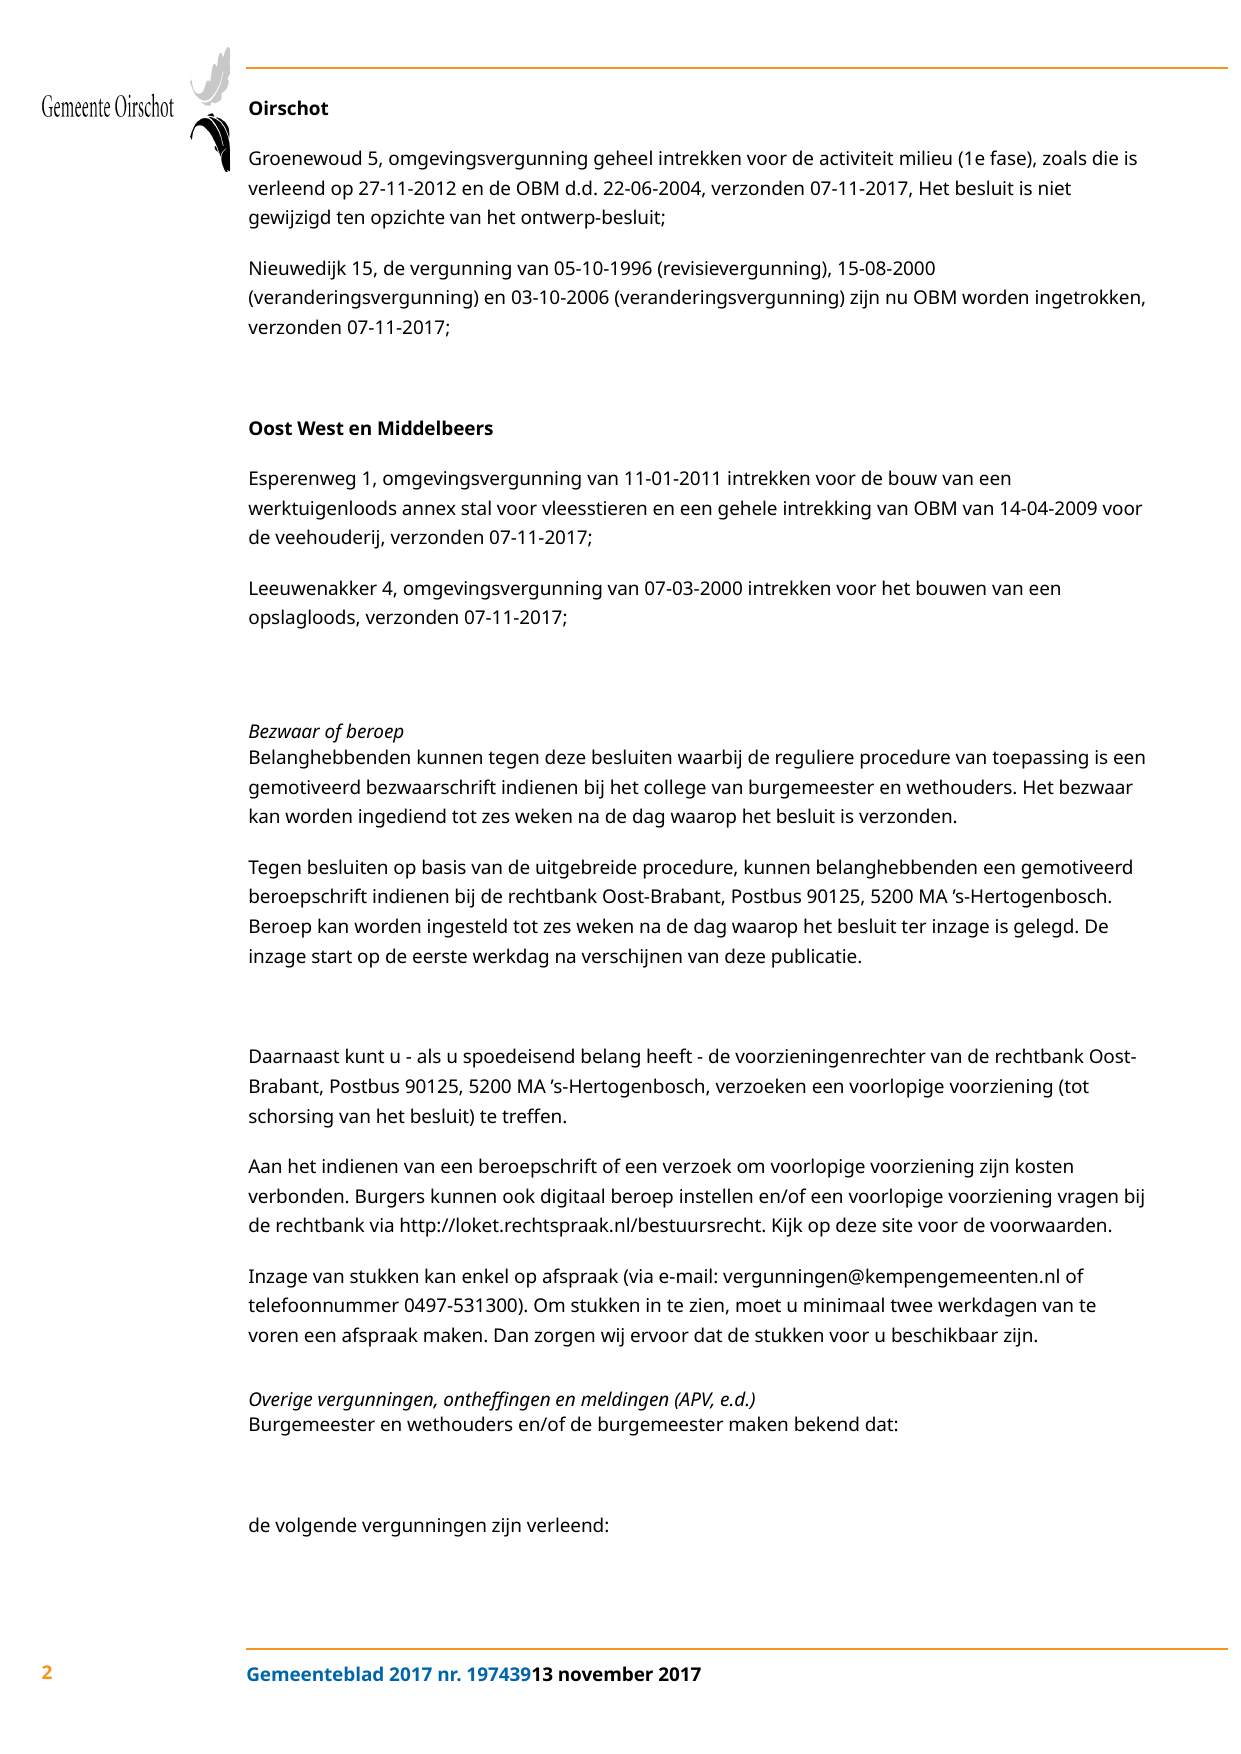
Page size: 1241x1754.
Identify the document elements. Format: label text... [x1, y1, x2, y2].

text Groenewoud 5, omgevingsvergunning geheel intrekken voor de activiteit milieu (1e fase), zoals die is verleend op 27-11-2012 en de OBM d.d. 22-06-2004, verzonden 07-11-2017, Het besluit is niet gewijzigd ten opzichte van het ontwerp-besluit; [248, 145, 1152, 230]
text Nieuwedijk 15, de vergunning van 05-10-1996 (revisievergunning), 15-08-2000 (veranderingsvergunning) en 03-10-2006 (veranderingsvergunning) zijn nu OBM worden ingetrokken, verzonden 07-11-2017; [248, 255, 1152, 340]
text Leeuwenakker 4, omgevingsvergunning van 07-03-2000 intrekken voor het bouwen van een opslagloods, verzonden 07-11-2017; [248, 575, 1152, 630]
text Tegen besluiten op basis van de uitgebreide procedure, kunnen belanghebbenden een gemotiveerd beroepschrift indienen bij de rechtbank Oost-Brabant, Postbus 90125, 5200 MA ’s-Hertogenbosch. Beroep kan worden ingesteld tot zes weken na de dag waarop het besluit ter inzage is gelegd. De inzage start op de eerste werkdag na verschijnen van deze publicatie. [248, 854, 1152, 968]
text Belanghebbenden kunnen tegen deze besluiten waarbij de reguliere procedure van toepassing is een gemotiveerd bezwaarschrift indienen bij het college van burgemeester en wethouders. Het bezwaar kan worden ingediend tot zes weken na de dag waarop het besluit is verzonden. [248, 744, 1152, 829]
text Esperenweg 1, omgevingsvergunning van 11-01-2011 intrekken voor de bouw van een werktuigenloods annex stal voor vleesstieren en een gehele intrekking van OBM van 14-04-2009 voor de veehouderij, verzonden 07-11-2017; [248, 465, 1152, 550]
text Oirschot [248, 95, 1152, 121]
text Overige vergunningen, ontheffingen en meldingen (APV, e.d.) [248, 1386, 1152, 1412]
text Oost West en Middelbeers [248, 415, 1152, 441]
text Daarnaast kunt u - als u spoedeisend belang heeft - de voorzieningenrechter van de rechtbank Oost-Brabant, Postbus 90125, 5200 MA ’s-Hertogenbosch, verzoeken een voorlopige voorziening (tot schorsing van het besluit) te treffen. [248, 1044, 1152, 1128]
text Inzage van stukken kan enkel op afspraak (via e-mail: vergunningen@kempengemeenten.nl of telefoonnummer 0497-531300). Om stukken in te zien, moet u minimaal twee werkdagen van te voren een afspraak maken. Dan zorgen wij ervoor dat de stukken voor u beschikbaar zijn. [248, 1263, 1152, 1348]
text Aan het indienen van een beroepschrift of een verzoek om voorlopige voorziening zijn kosten verbonden. Burgers kunnen ook digitaal beroep instellen en/of een voorlopige voorziening vragen bij de rechtbank via http://loket.rechtspraak.nl/bestuursrecht. Kijk op deze site voor de voorwaarden. [248, 1153, 1152, 1238]
picture [41, 47, 231, 172]
text Bezwaar of beroep [248, 719, 1152, 744]
text de volgende vergunningen zijn verleend: [248, 1512, 1152, 1538]
text Burgemeester en wethouders en/of de burgemeester maken bekend dat: [248, 1412, 1152, 1437]
